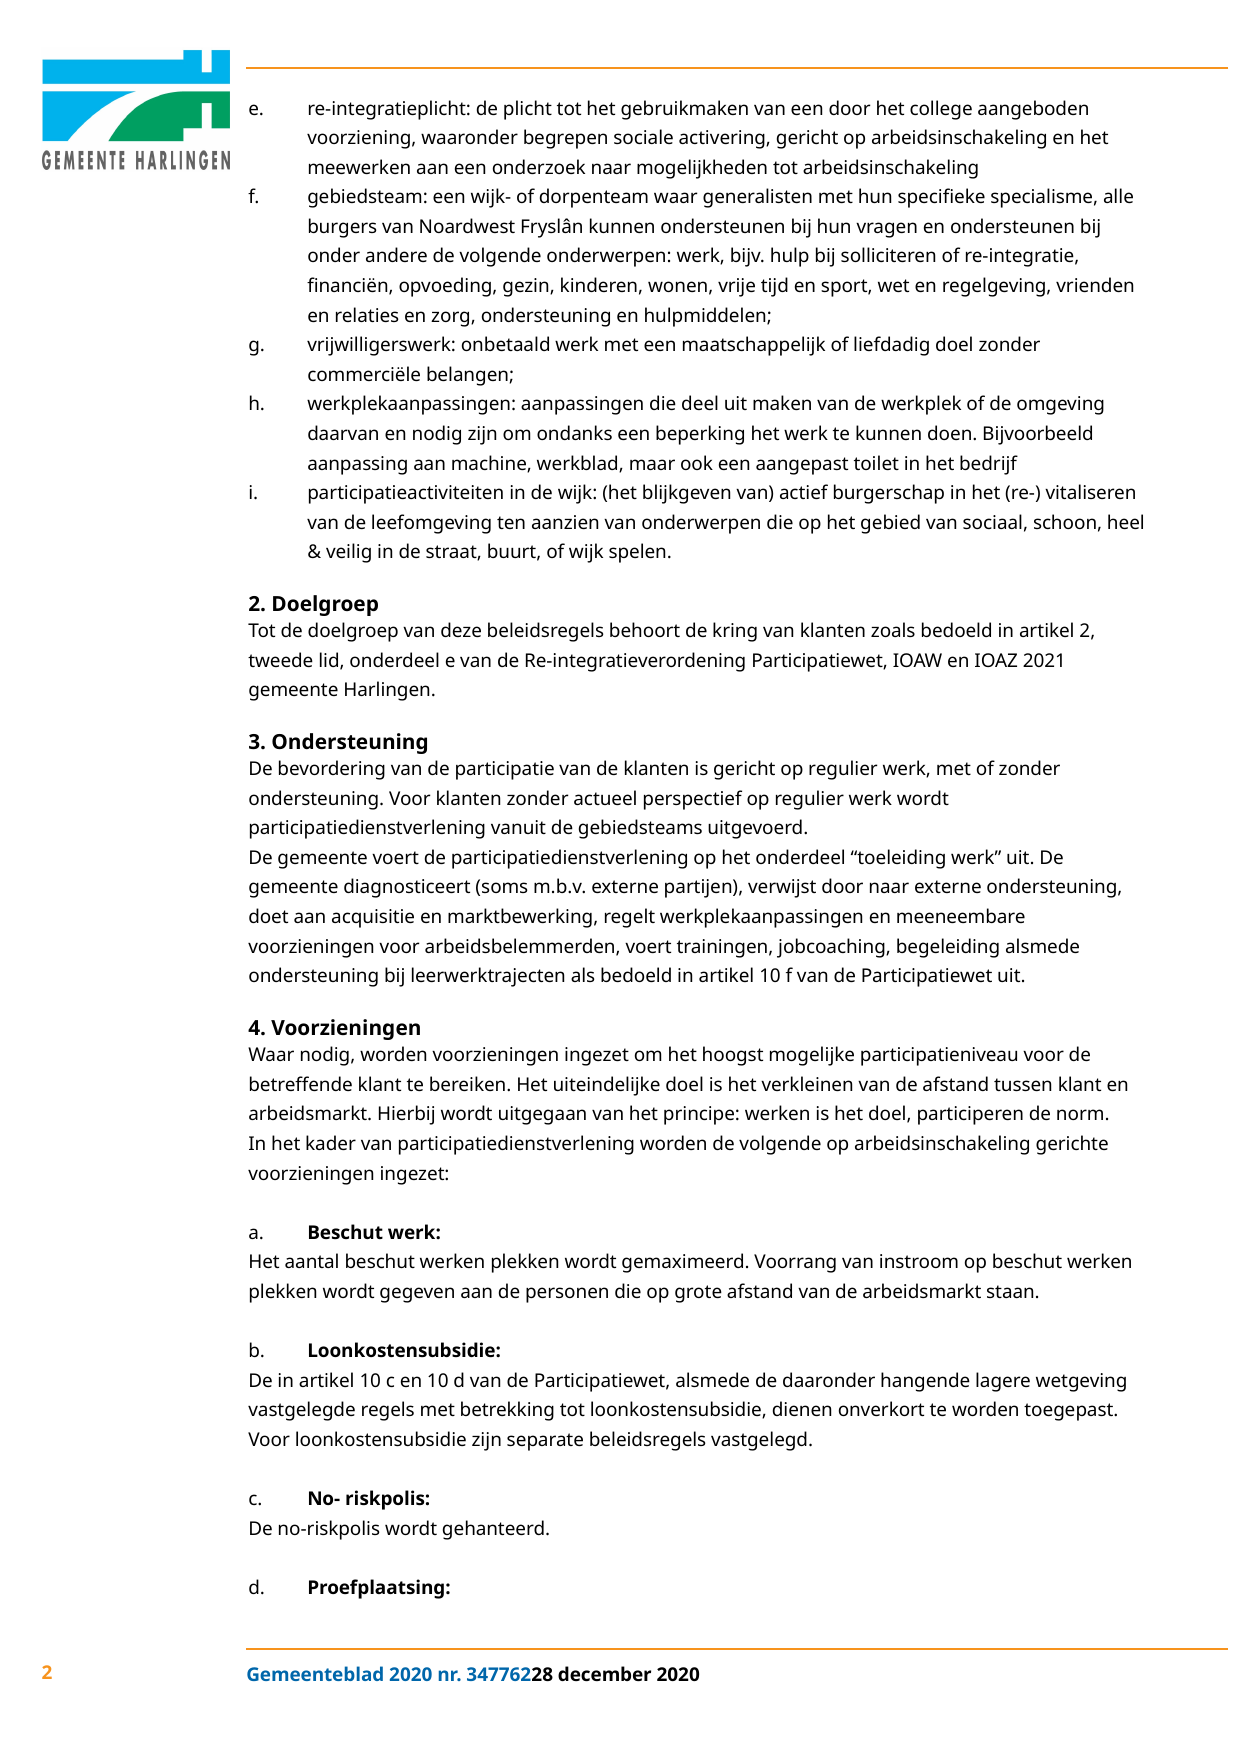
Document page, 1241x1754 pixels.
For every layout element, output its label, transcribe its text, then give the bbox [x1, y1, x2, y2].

text 2. Doelgroep [248, 589, 1152, 617]
list werkplekaanpassingen: aanpassingen die deel uit maken van de werkplek of de omgeving daarvan en nodig zijn om ondanks een beperking het werk te kunnen doen. Bijvoorbeeld aanpassing aan machine, werkblad, maar ook een aangepast toilet in het bedrijf [248, 391, 1152, 476]
text In het kader van participatiedienstverlening worden de volgende op arbeidsinschakeling gerichte voorzieningen ingezet: [248, 1130, 1152, 1185]
text Tot de doelgroep van deze beleidsregels behoort de kring van klanten zoals bedoeld in artikel 2, tweede lid, onderdeel e van de Re-integratieverordening Participatiewet, IOAW en IOAZ 2021 gemeente Harlingen. [248, 617, 1152, 702]
text De no-riskpolis wordt gehanteerd. [248, 1515, 1152, 1540]
list participatieactiviteiten in de wijk: (het blijkgeven van) actief burgerschap in het (re-) vitaliseren van de leefomgeving ten aanzien van onderwerpen die op het gebied van sociaal, schoon, heel & veilig in de straat, buurt, of wijk spelen. [248, 479, 1152, 564]
list Loonkostensubsidie: [248, 1337, 1152, 1363]
text Het aantal beschut werken plekken wordt gemaximeerd. Voorrang van instroom op beschut werken plekken wordt gegeven aan de personen die op grote afstand van de arbeidsmarkt staan. [248, 1248, 1152, 1304]
text De gemeente voert de participatiedienstverlening op het onderdeel “toeleiding werk” uit. De gemeente diagnosticeert (soms m.b.v. externe partijen), verwijst door naar externe ondersteuning, doet aan acquisitie en marktbewerking, regelt werkplekaanpassingen en meeneembare voorzieningen voor arbeidsbelemmerden, voert trainingen, jobcoaching, begeleiding alsmede ondersteuning bij leerwerktrajecten als bedoeld in artikel 10 f van de Participatiewet uit. [248, 844, 1152, 988]
list gebiedsteam: een wijk- of dorpenteam waar generalisten met hun specifieke specialisme, alle burgers van Noardwest Fryslân kunnen ondersteunen bij hun vragen en ondersteunen bij onder andere de volgende onderwerpen: werk, bijv. hulp bij solliciteren of re-integratie, financiën, opvoeding, gezin, kinderen, wonen, vrije tijd en sport, wet en regelgeving, vrienden en relaties en zorg, ondersteuning en hulpmiddelen; [248, 183, 1152, 328]
text De bevordering van de participatie van de klanten is gericht op regulier werk, met of zonder ondersteuning. Voor klanten zonder actueel perspectief op regulier werk wordt participatiedienstverlening vanuit de gebiedsteams uitgevoerd. [248, 755, 1152, 840]
text 4. Voorzieningen [248, 1013, 1152, 1041]
list re-integratieplicht: de plicht tot het gebruikmaken van een door het college aangeboden voorziening, waaronder begrepen sociale activering, gericht op arbeidsinschakeling en het meewerken aan een onderzoek naar mogelijkheden tot arbeidsinschakeling [248, 95, 1152, 180]
text Waar nodig, worden voorzieningen ingezet om het hoogst mogelijke participatieniveau voor de betreffende klant te bereiken. Het uiteindelijke doel is het verkleinen van de afstand tussen klant en arbeidsmarkt. Hierbij wordt uitgegaan van het principe: werken is het doel, participeren de norm. [248, 1041, 1152, 1126]
text 3. Ondersteuning [248, 727, 1152, 755]
picture [41, 47, 231, 172]
list No- riskpolis: [248, 1485, 1152, 1511]
list Proefplaatsing: [248, 1574, 1152, 1599]
list vrijwilligerswerk: onbetaald werk met een maatschappelijk of liefdadig doel zonder commerciële belangen; [248, 331, 1152, 387]
list Beschut werk: [248, 1219, 1152, 1244]
text De in artikel 10 c en 10 d van de Participatiewet, alsmede de daaronder hangende lagere wetgeving vastgelegde regels met betrekking tot loonkostensubsidie, dienen onverkort te worden toegepast. Voor loonkostensubsidie zijn separate beleidsregels vastgelegd. [248, 1367, 1152, 1452]
